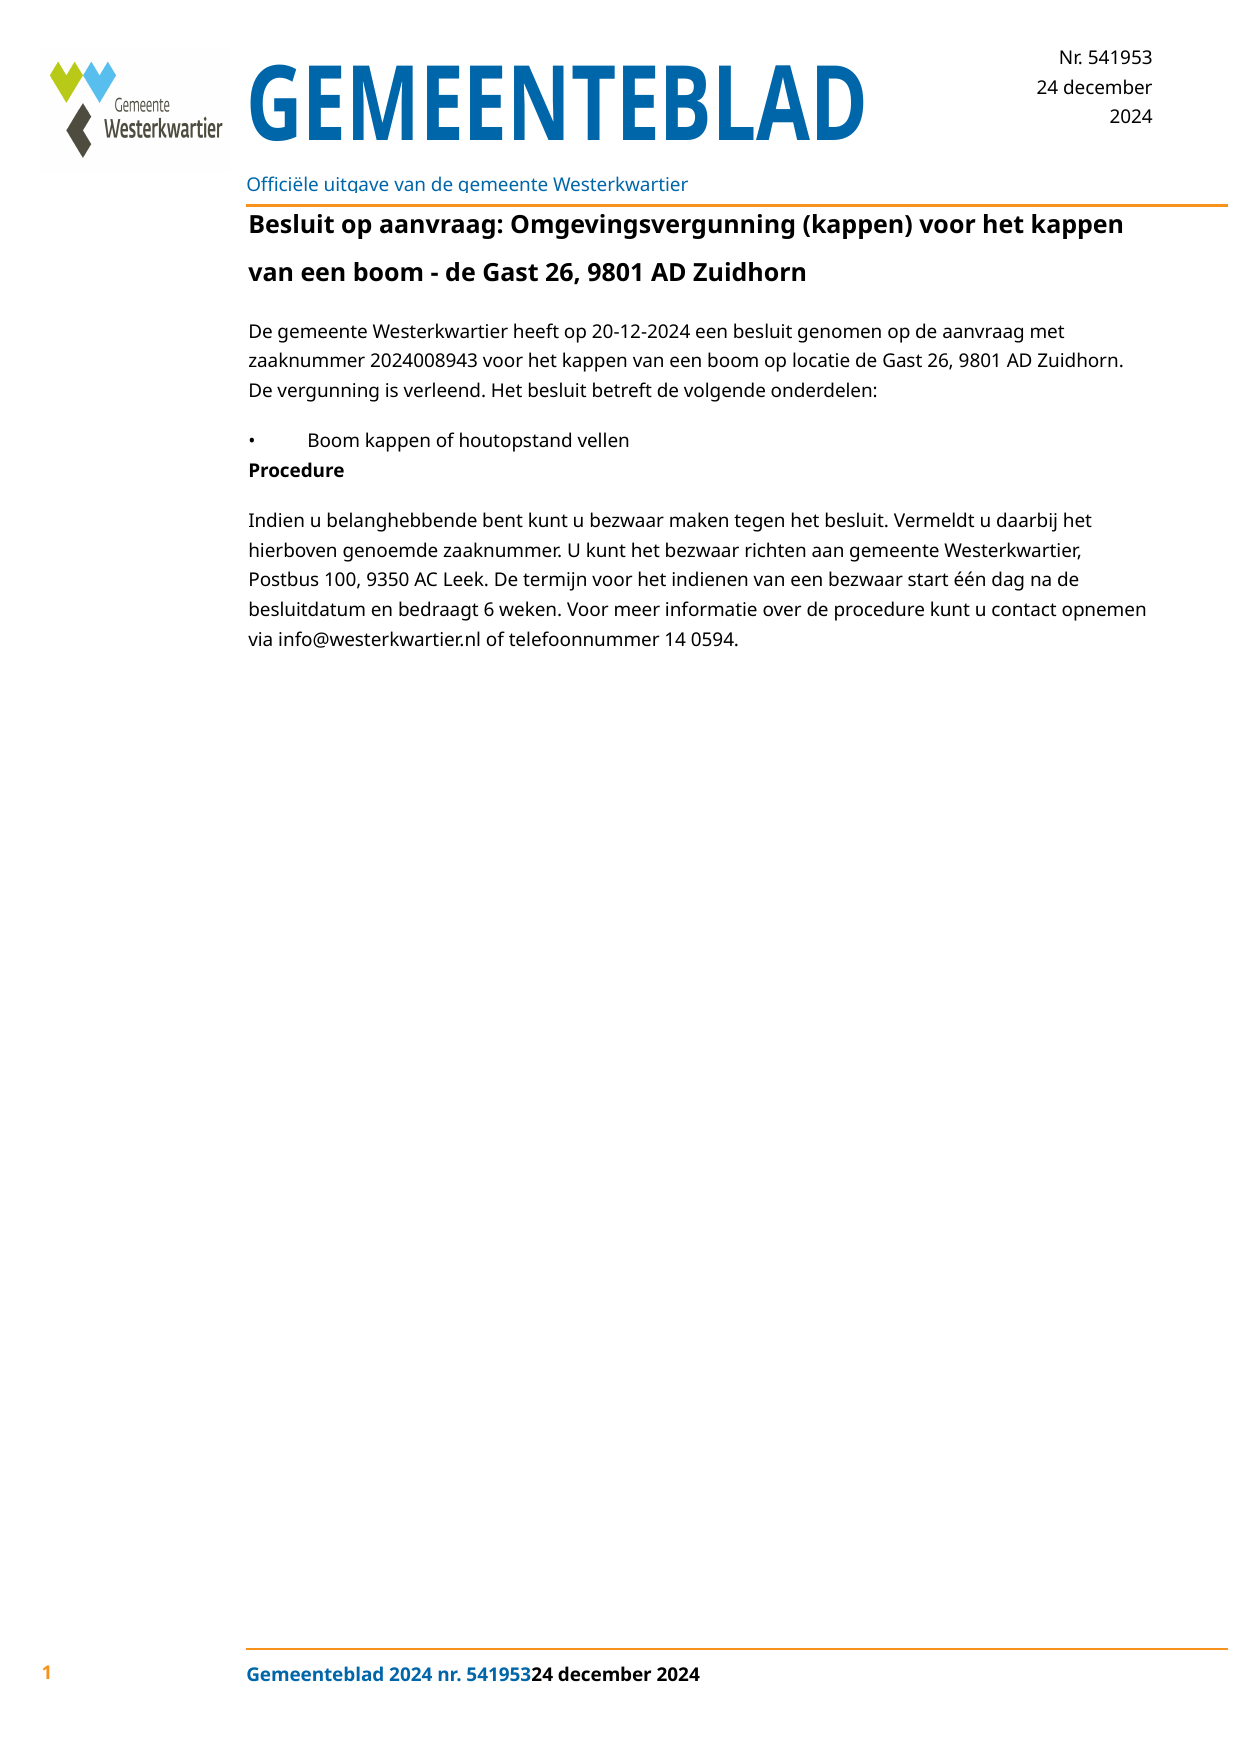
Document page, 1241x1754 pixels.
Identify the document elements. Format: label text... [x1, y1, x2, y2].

list Boom kappen of houtopstand vellen [248, 427, 1152, 453]
text Procedure [248, 457, 1152, 483]
text Indien u belanghebbende bent kunt u bezwaar maken tegen het besluit. Vermeldt u daarbij het hierboven genoemde zaaknummer. U kunt het bezwaar richten aan gemeente Westerkwartier, Postbus 100, 9350 AC Leek. De termijn voor het indienen van een bezwaar start één dag na de besluitdatum en bedraagt 6 weken. Voor meer informatie over de procedure kunt u contact opnemen via info@westerkwartier.nl of telefoonnummer 14 0594. [248, 507, 1152, 652]
text De gemeente Westerkwartier heeft op 20-12-2024 een besluit genomen op de aanvraag met zaaknummer 2024008943 voor het kappen van een boom op locatie de Gast 26, 9801 AD Zuidhorn. De vergunning is verleend. Het besluit betreft de volgende onderdelen: [248, 318, 1152, 403]
picture [41, 47, 231, 172]
text Besluit op aanvraag: Omgevingsvergunning (kappen) voor het kappen van een boom - de Gast 26, 9801 AD Zuidhorn [248, 207, 1152, 288]
